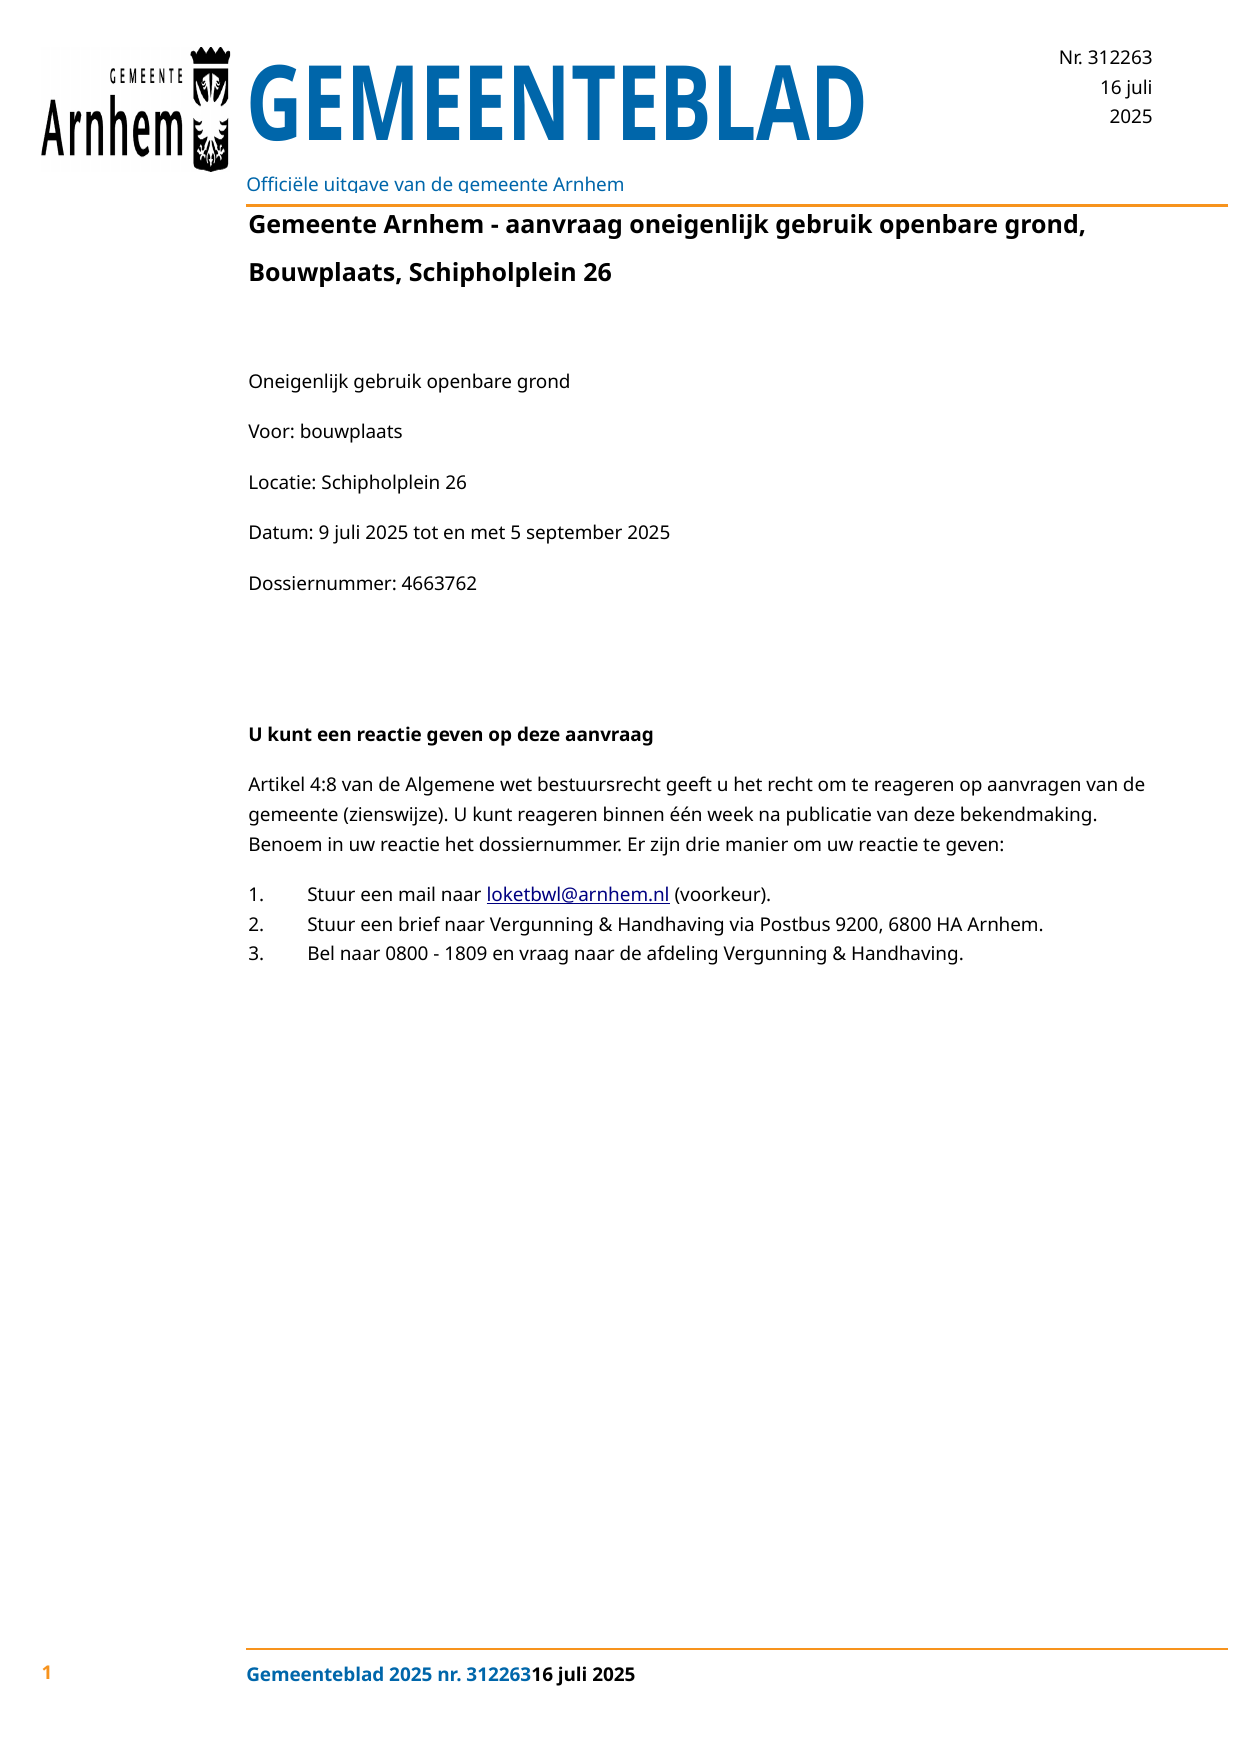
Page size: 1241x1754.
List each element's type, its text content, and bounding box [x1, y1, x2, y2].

text Gemeente Arnhem - aanvraag oneigenlijk gebruik openbare grond, Bouwplaats, Schipholplein 26 [248, 207, 1152, 288]
text U kunt een reactie geven op deze aanvraag [248, 721, 1152, 747]
text Voor: bouwplaats [248, 419, 1152, 444]
text Dossiernummer: 4663762 [248, 570, 1152, 596]
text Locatie: Schipholplein 26 [248, 469, 1152, 495]
list Stuur een mail naar loketbwl@arnhem.nl (voorkeur). [248, 881, 1152, 907]
text Artikel 4:8 van de Algemene wet bestuursrecht geeft u het recht om te reageren op aanvragen van de gemeente (zienswijze). U kunt reageren binnen één week na publicatie van deze bekendmaking. Benoem in uw reactie het dossiernummer. Er zijn drie manier om uw reactie te geven: [248, 772, 1152, 857]
list Bel naar 0800 - 1809 en vraag naar de afdeling Vergunning & Handhaving. [248, 940, 1152, 966]
text Oneigenlijk gebruik openbare grond [248, 368, 1152, 394]
picture [41, 47, 231, 172]
text Datum: 9 juli 2025 tot en met 5 september 2025 [248, 519, 1152, 545]
list Stuur een brief naar Vergunning & Handhaving via Postbus 9200, 6800 HA Arnhem. [248, 911, 1152, 937]
